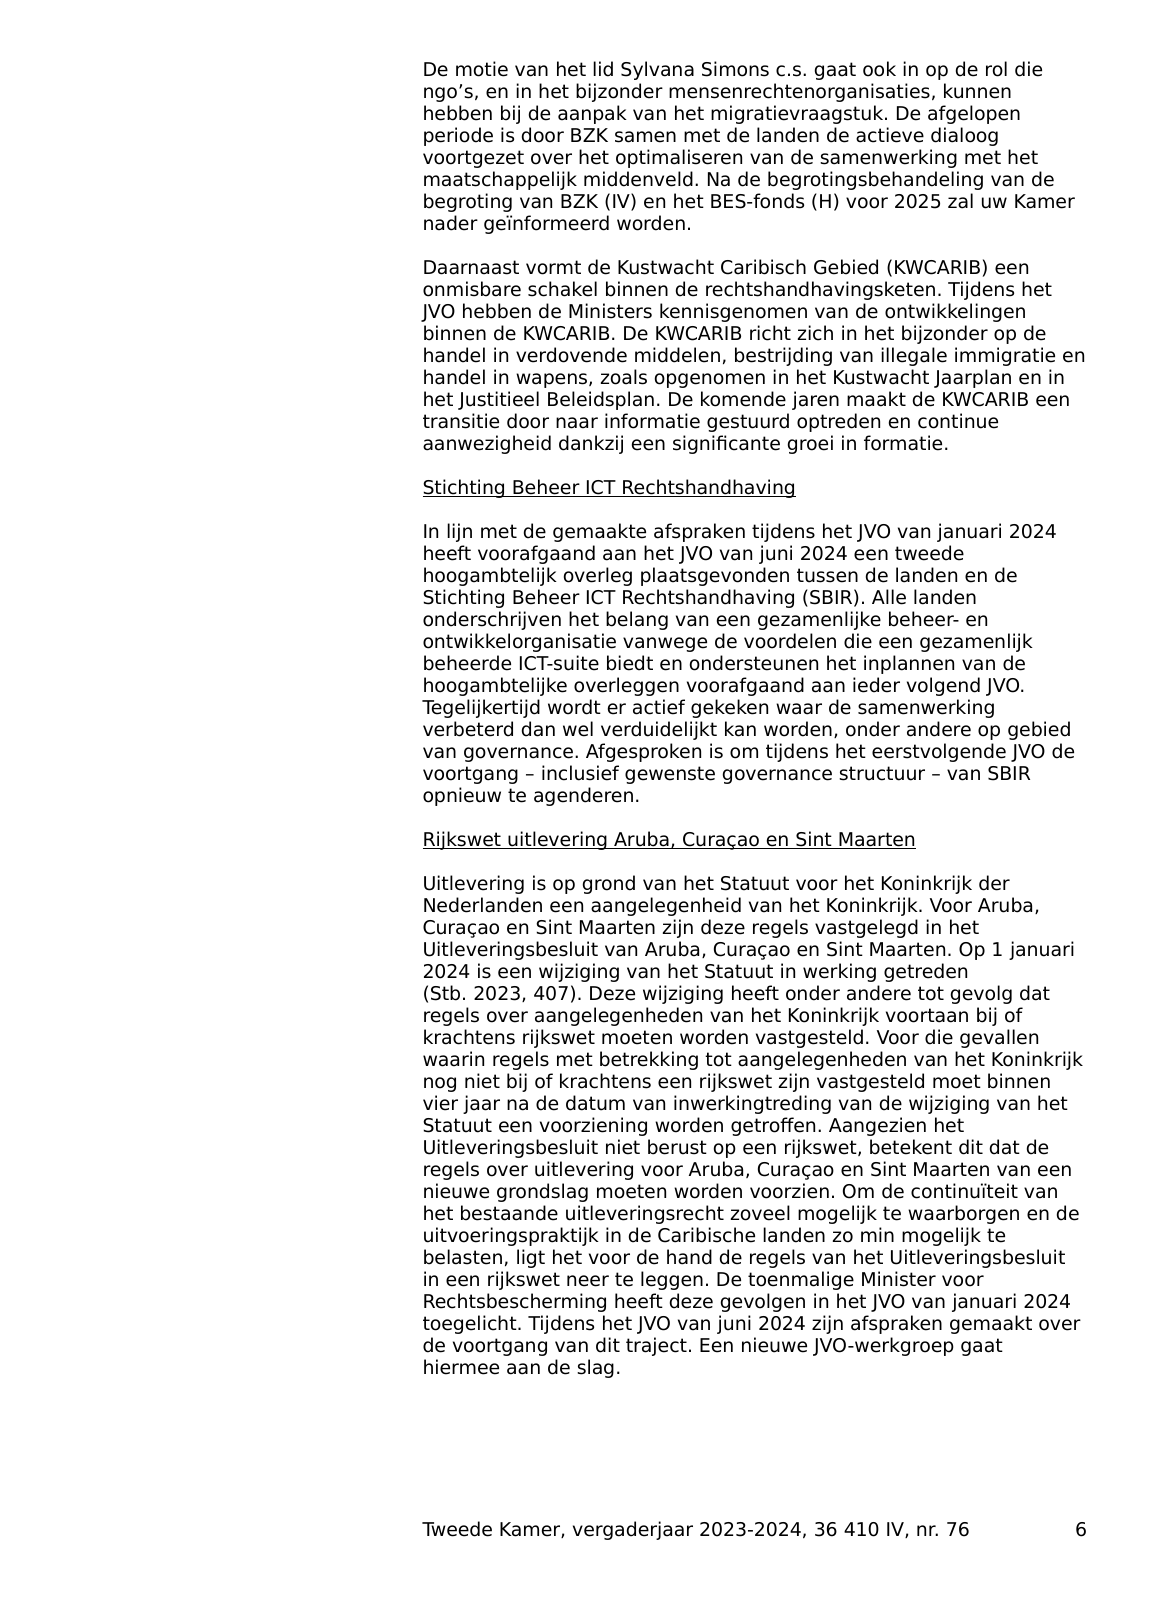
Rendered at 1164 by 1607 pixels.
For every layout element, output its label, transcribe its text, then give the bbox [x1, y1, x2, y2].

text De motie van het lid Sylvana Simons c.s. gaat ook in op de rol die ngo’s, en in het bijzonder mensenrechtenorganisaties, kunnen hebben bij de aanpak van het migratievraagstuk. De afgelopen periode is door BZK samen met de landen de actieve dialoog voortgezet over het optimaliseren van de samenwerking met het maatschappelijk middenveld. Na de begrotingsbehandeling van de begroting van BZK (IV) en het BES-fonds (H) voor 2025 zal uw Kamer nader geïnformeerd worden. [422, 59, 1087, 235]
subtitle Stichting Beheer ICT Rechtshandhaving [422, 477, 1087, 499]
text Daarnaast vormt de Kustwacht Caribisch Gebied (KWCARIB) een onmisbare schakel binnen de rechtshandhavingsketen. Tijdens het JVO hebben de Ministers kennisgenomen van de ontwikkelingen binnen de KWCARIB. De KWCARIB richt zich in het bijzonder op de handel in verdovende middelen, bestrijding van illegale immigratie en handel in wapens, zoals opgenomen in het Kustwacht Jaarplan en in het Justitieel Beleidsplan. De komende jaren maakt de KWCARIB een transitie door naar informatie gestuurd optreden en continue aanwezigheid dankzij een significante groei in formatie. [422, 257, 1087, 455]
text Uitlevering is op grond van het Statuut voor het Koninkrijk der Nederlanden een aangelegenheid van het Koninkrijk. Voor Aruba, Curaçao en Sint Maarten zijn deze regels vastgelegd in het Uitleveringsbesluit van Aruba, Curaçao en Sint Maarten. Op 1 januari 2024 is een wijziging van het Statuut in werking getreden (Stb. 2023, 407). Deze wijziging heeft onder andere tot gevolg dat regels over aangelegenheden van het Koninkrijk voortaan bij of krachtens rijkswet moeten worden vastgesteld. Voor die gevallen waarin regels met betrekking tot aangelegenheden van het Koninkrijk nog niet bij of krachtens een rijkswet zijn vastgesteld moet binnen vier jaar na de datum van inwerkingtreding van de wijziging van het Statuut een voorziening worden getroffen. Aangezien het Uitleveringsbesluit niet berust op een rijkswet, betekent dit dat de regels over uitlevering voor Aruba, Curaçao en Sint Maarten van een nieuwe grondslag moeten worden voorzien. Om de continuïteit van het bestaande uitleveringsrecht zoveel mogelijk te waarborgen en de uitvoeringspraktijk in de Caribische landen zo min mogelijk te belasten, ligt het voor de hand de regels van het Uitleveringsbesluit in een rijkswet neer te leggen. De toenmalige Minister voor Rechtsbescherming heeft deze gevolgen in het JVO van januari 2024 toegelicht. Tijdens het JVO van juni 2024 zijn afspraken gemaakt over de voortgang van dit traject. Een nieuwe JVO-werkgroep gaat hiermee aan de slag. [422, 873, 1087, 1379]
subtitle Rijkswet uitlevering Aruba, Curaçao en Sint Maarten [422, 829, 1087, 851]
text In lijn met de gemaakte afspraken tijdens het JVO van januari 2024 heeft voorafgaand aan het JVO van juni 2024 een tweede hoogambtelijk overleg plaatsgevonden tussen de landen en de Stichting Beheer ICT Rechtshandhaving (SBIR). Alle landen onderschrijven het belang van een gezamenlijke beheer- en ontwikkelorganisatie vanwege de voordelen die een gezamenlijk beheerde ICT-suite biedt en ondersteunen het inplannen van de hoogambtelijke overleggen voorafgaand aan ieder volgend JVO. Tegelijkertijd wordt er actief gekeken waar de samenwerking verbeterd dan wel verduidelijkt kan worden, onder andere op gebied van governance. Afgesproken is om tijdens het eerstvolgende JVO de voortgang – inclusief gewenste governance structuur – van SBIR opnieuw te agenderen. [422, 521, 1087, 807]
